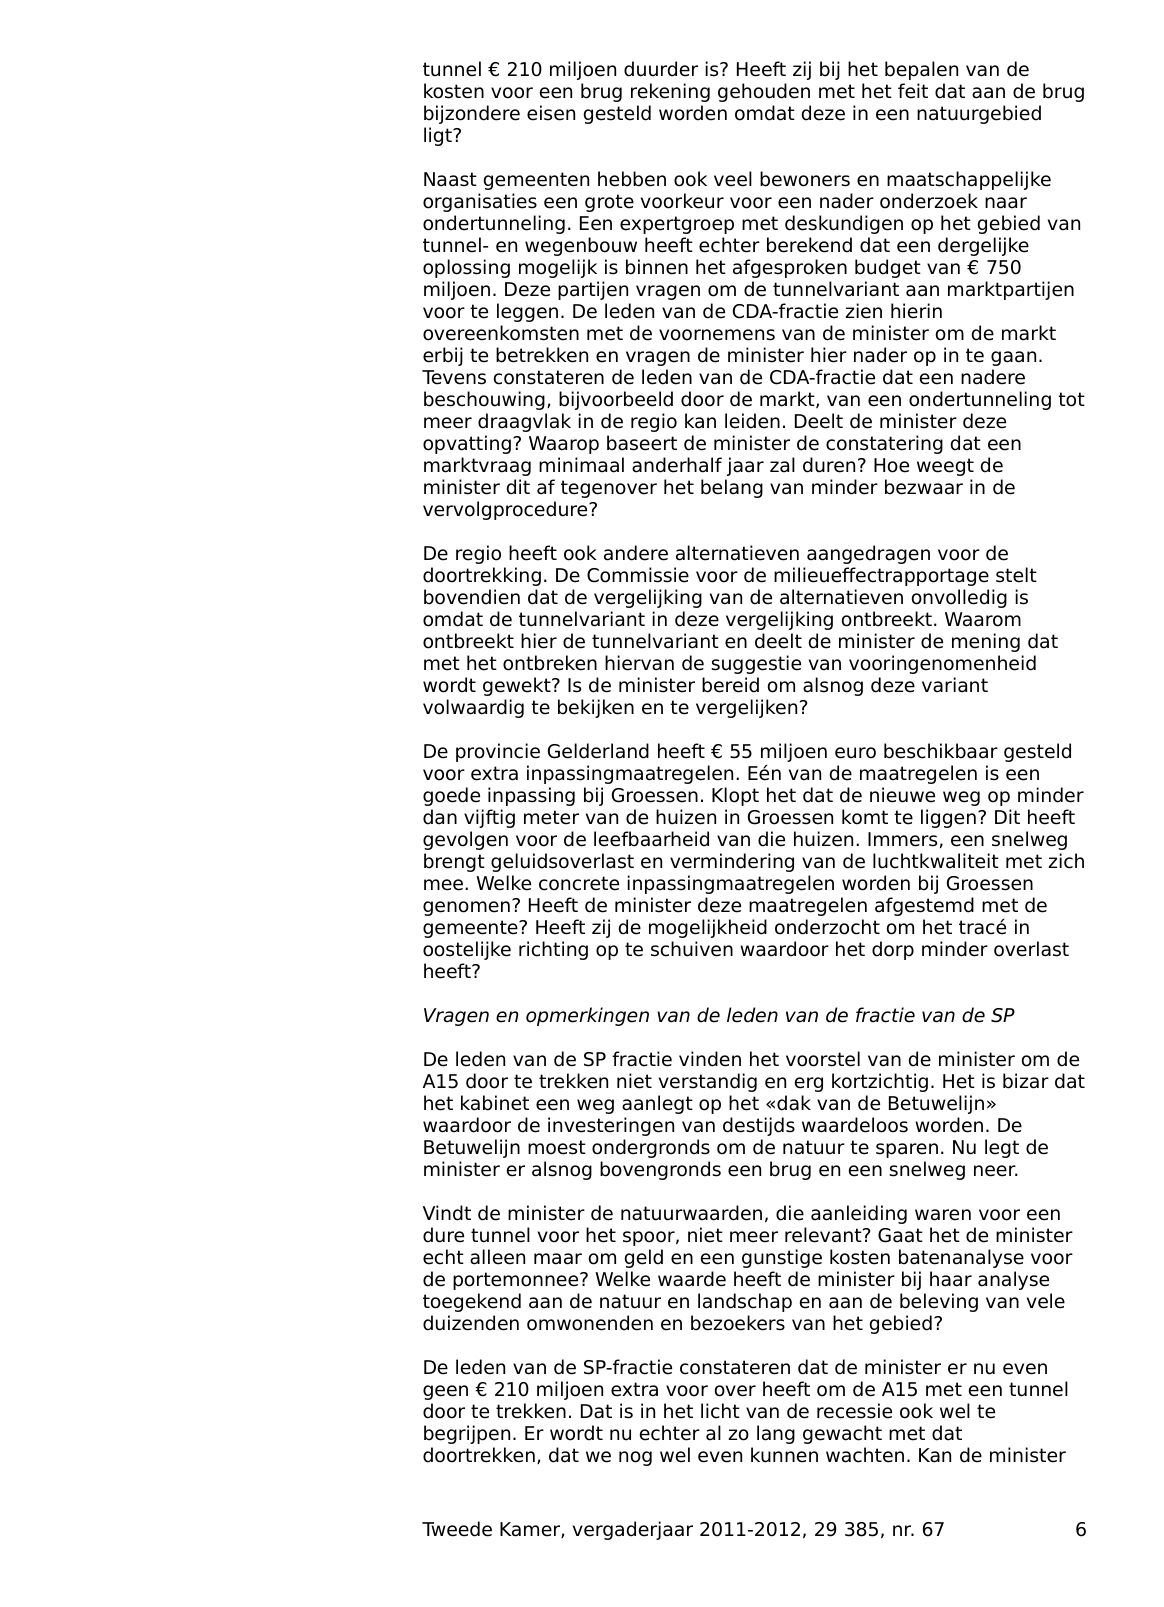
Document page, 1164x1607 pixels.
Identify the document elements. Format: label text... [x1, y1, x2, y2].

text Vindt de minister de natuurwaarden, die aanleiding waren voor een dure tunnel voor het spoor, niet meer relevant? Gaat het de minister echt alleen maar om geld en een gunstige kosten batenanalyse voor de portemonnee? Welke waarde heeft de minister bij haar analyse toegekend aan de natuur en landschap en aan de beleving van vele duizenden omwonenden en bezoekers van het gebied? [422, 1203, 1087, 1335]
subtitle Vragen en opmerkingen van de leden van de fractie van de SP [422, 1005, 1087, 1027]
text De leden van de SP fractie vinden het voorstel van de minister om de A15 door te trekken niet verstandig en erg kortzichtig. Het is bizar dat het kabinet een weg aanlegt op het «dak van de Betuwelijn» waardoor de investeringen van destijds waardeloos worden. De Betuwelijn moest ondergronds om de natuur te sparen. Nu legt de minister er alsnog bovengronds een brug en een snelweg neer. [422, 1049, 1087, 1181]
text De regio heeft ook andere alternatieven aangedragen voor de doortrekking. De Commissie voor de milieueffectrapportage stelt bovendien dat de vergelijking van de alternatieven onvolledig is omdat de tunnelvariant in deze vergelijking ontbreekt. Waarom ontbreekt hier de tunnelvariant en deelt de minister de mening dat met het ontbreken hiervan de suggestie van vooringenomenheid wordt gewekt? Is de minister bereid om alsnog deze variant volwaardig te bekijken en te vergelijken? [422, 543, 1087, 719]
text De provincie Gelderland heeft € 55 miljoen euro beschikbaar gesteld voor extra inpassingmaatregelen. Eén van de maatregelen is een goede inpassing bij Groessen. Klopt het dat de nieuwe weg op minder dan vijftig meter van de huizen in Groessen komt te liggen? Dit heeft gevolgen voor de leefbaarheid van die huizen. Immers, een snelweg brengt geluidsoverlast en vermindering van de luchtkwaliteit met zich mee. Welke concrete inpassingmaatregelen worden bij Groessen genomen? Heeft de minister deze maatregelen afgestemd met de gemeente? Heeft zij de mogelijkheid onderzocht om het tracé in oostelijke richting op te schuiven waardoor het dorp minder overlast heeft? [422, 741, 1087, 983]
text Naast gemeenten hebben ook veel bewoners en maatschappelijke organisaties een grote voorkeur voor een nader onderzoek naar ondertunneling. Een expertgroep met deskundigen op het gebied van tunnel- en wegenbouw heeft echter berekend dat een dergelijke oplossing mogelijk is binnen het afgesproken budget van € 750 miljoen. Deze partijen vragen om de tunnelvariant aan marktpartijen voor te leggen. De leden van de CDA-fractie zien hierin overeenkomsten met de voornemens van de minister om de markt erbij te betrekken en vragen de minister hier nader op in te gaan. Tevens constateren de leden van de CDA-fractie dat een nadere beschouwing, bijvoorbeeld door de markt, van een ondertunneling tot meer draagvlak in de regio kan leiden. Deelt de minister deze opvatting? Waarop baseert de minister de constatering dat een marktvraag minimaal anderhalf jaar zal duren? Hoe weegt de minister dit af tegenover het belang van minder bezwaar in de vervolgprocedure? [422, 169, 1087, 521]
text tunnel € 210 miljoen duurder is? Heeft zij bij het bepalen van de kosten voor een brug rekening gehouden met het feit dat aan de brug bijzondere eisen gesteld worden omdat deze in een natuurgebied ligt? [422, 59, 1087, 147]
text De leden van de SP-fractie constateren dat de minister er nu even geen € 210 miljoen extra voor over heeft om de A15 met een tunnel door te trekken. Dat is in het licht van de recessie ook wel te begrijpen. Er wordt nu echter al zo lang gewacht met dat doortrekken, dat we nog wel even kunnen wachten. Kan de minister [422, 1357, 1087, 1467]
